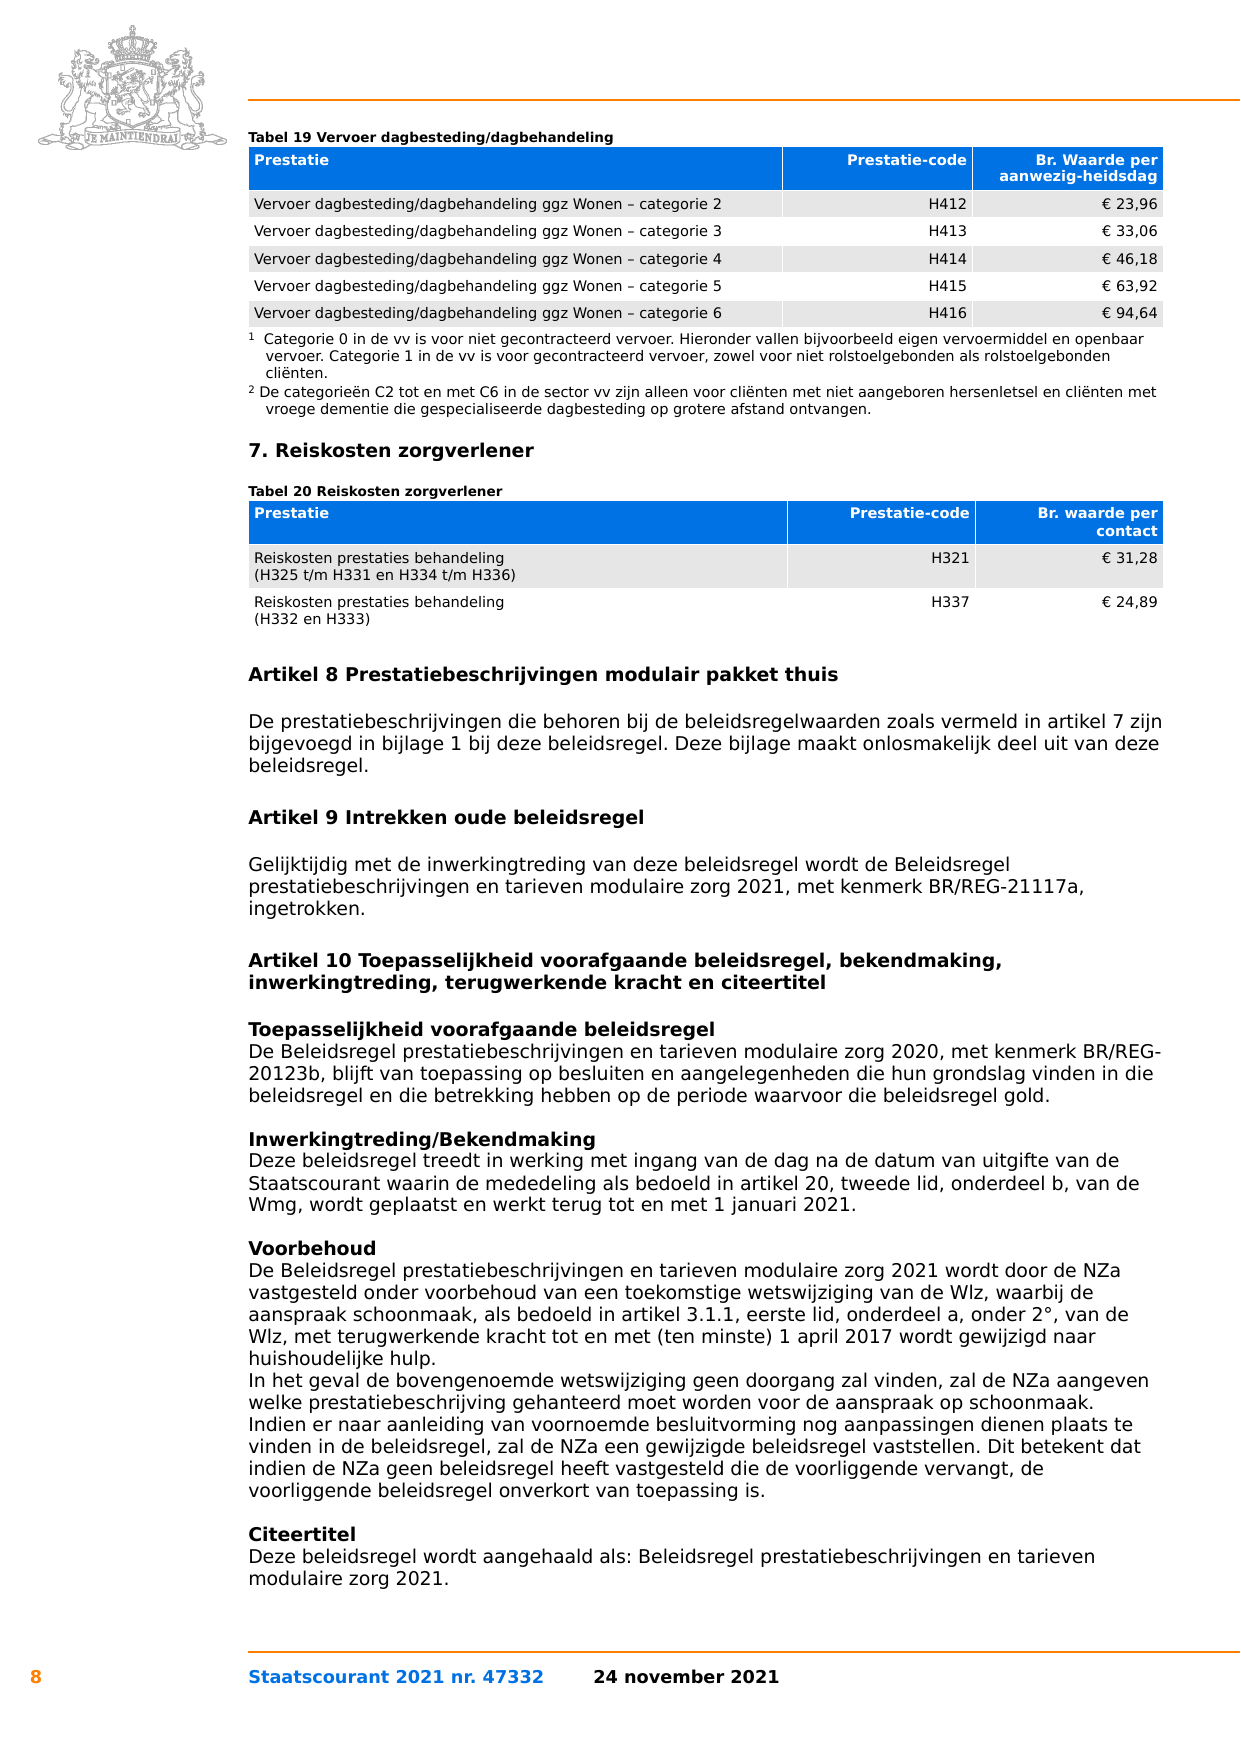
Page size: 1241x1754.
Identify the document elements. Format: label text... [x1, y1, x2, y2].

text De prestatiebeschrijvingen die behoren bij de beleidsregelwaarden zoals vermeld in artikel 7 zijn bijgevoegd in bijlage 1 bij deze beleidsregel. Deze bijlage maakt onlosmakelijk deel uit van deze beleidsregel. [248, 711, 1163, 777]
table_cell € 46,18 [973, 246, 1163, 272]
text Deze beleidsregel treedt in werking met ingang van de dag na de datum van uitgifte van de Staatscourant waarin de mededeling als bedoeld in artikel 20, tweede lid, onderdeel b, van de Wmg, wordt geplaatst en werkt terug tot en met 1 januari 2021. [248, 1150, 1163, 1216]
table_cell H412 [783, 191, 972, 217]
table_cell Prestatie [249, 147, 782, 190]
table_cell € 94,64 [973, 301, 1163, 327]
table_cell Prestatie [249, 501, 787, 544]
table_cell H337 [788, 590, 975, 633]
table_cell Vervoer dagbesteding/dagbehandeling ggz Wonen – categorie 6 [249, 301, 782, 327]
table_cell H321 [788, 545, 975, 588]
text Indien er naar aanleiding van voornoemde besluitvorming nog aanpassingen dienen plaats te vinden in de beleidsregel, zal de NZa een gewijzigde beleidsregel vaststellen. Dit betekent dat indien de NZa geen beleidsregel heeft vastgesteld die de voorliggende vervangt, de voorliggende beleidsregel onverkort van toepassing is. [248, 1414, 1163, 1502]
table_cell € 23,96 [973, 191, 1163, 217]
table_cell € 24,89 [976, 590, 1163, 633]
subtitle Inwerkingtreding/Bekendmaking [248, 1128, 1163, 1150]
table_cell € 31,28 [976, 545, 1163, 588]
subtitle Artikel 10 Toepasselijkheid voorafgaande beleidsregel, bekendmaking, inwerkingtreding, terugwerkende kracht en citeertitel [248, 950, 1163, 994]
table_cell H416 [783, 301, 972, 327]
table_cell Vervoer dagbesteding/dagbehandeling ggz Wonen – categorie 5 [249, 273, 782, 299]
subtitle 7. Reiskosten zorgverlener [248, 440, 1163, 462]
subtitle Artikel 9 Intrekken oude beleidsregel [248, 807, 1163, 829]
table_cell H415 [783, 273, 972, 299]
table_cell Vervoer dagbesteding/dagbehandeling ggz Wonen – categorie 4 [249, 246, 782, 272]
table_cell Vervoer dagbesteding/dagbehandeling ggz Wonen – categorie 2 [249, 191, 782, 217]
table_cell Reiskosten prestaties behandeling (H325 t/m H331 en H334 t/m H336) [249, 545, 787, 588]
table_cell Br. waarde per contact [976, 501, 1163, 544]
table_cell € 33,06 [973, 219, 1163, 245]
table_header Tabel 19 Vervoer dagbesteding/dagbehandeling [248, 130, 1163, 146]
table_cell H413 [783, 219, 972, 245]
subtitle Toepasselijkheid voorafgaande beleidsregel [248, 1019, 1163, 1041]
table_cell € 63,92 [973, 273, 1163, 299]
subtitle Voorbehoud [248, 1238, 1163, 1260]
picture [38, 25, 227, 150]
subtitle Citeertitel [248, 1524, 1163, 1546]
table_cell 1 Categorie 0 in de vv is voor niet gecontracteerd vervoer. Hieronder vallen bijvoorbeeld eigen vervoermiddel en openbaar vervoer. Categorie 1 in de vv is voor gecontracteerd vervoer, zowel voor niet rolstoelgebonden als rolstoelgebonden cliënten. 2 De categorieën C2 tot en met C6 in de sector vv zijn alleen voor cliënten met niet aangeboren hersenletsel en cliënten met vroege dementie die gespecialiseerde dagbesteding op grotere afstand ontvangen. [248, 328, 1163, 418]
table_cell H414 [783, 246, 972, 272]
table_cell Reiskosten prestaties behandeling (H332 en H333) [249, 590, 787, 633]
text De Beleidsregel prestatiebeschrijvingen en tarieven modulaire zorg 2021 wordt door de NZa vastgesteld onder voorbehoud van een toekomstige wetswijziging van de Wlz, waarbij de aanspraak schoonmaak, als bedoeld in artikel 3.1.1, eerste lid, onderdeel a, onder 2°, van de Wlz, met terugwerkende kracht tot en met (ten minste) 1 april 2017 wordt gewijzigd naar huishoudelijke hulp. [248, 1260, 1163, 1370]
table_cell Vervoer dagbesteding/dagbehandeling ggz Wonen – categorie 3 [249, 219, 782, 245]
table_header Tabel 20 Reiskosten zorgverlener [248, 484, 1163, 500]
table_cell Prestatie-code [783, 147, 972, 190]
text Gelijktijdig met de inwerkingtreding van deze beleidsregel wordt de Beleidsregel prestatiebeschrijvingen en tarieven modulaire zorg 2021, met kenmerk BR/REG-21117a, ingetrokken. [248, 854, 1163, 920]
text De Beleidsregel prestatiebeschrijvingen en tarieven modulaire zorg 2020, met kenmerk BR/REG-20123b, blijft van toepassing op besluiten en aangelegenheden die hun grondslag vinden in die beleidsregel en die betrekking hebben op de periode waarvoor die beleidsregel gold. [248, 1041, 1163, 1107]
table_cell Br. Waarde per aanwezig-heidsdag [973, 147, 1163, 190]
text In het geval de bovengenoemde wetswijziging geen doorgang zal vinden, zal de NZa aangeven welke prestatiebeschrijving gehanteerd moet worden voor de aanspraak op schoonmaak. [248, 1370, 1163, 1414]
table_cell Prestatie-code [788, 501, 975, 544]
subtitle Artikel 8 Prestatiebeschrijvingen modulair pakket thuis [248, 664, 1163, 686]
text Deze beleidsregel wordt aangehaald als: Beleidsregel prestatiebeschrijvingen en tarieven modulaire zorg 2021. [248, 1546, 1163, 1590]
